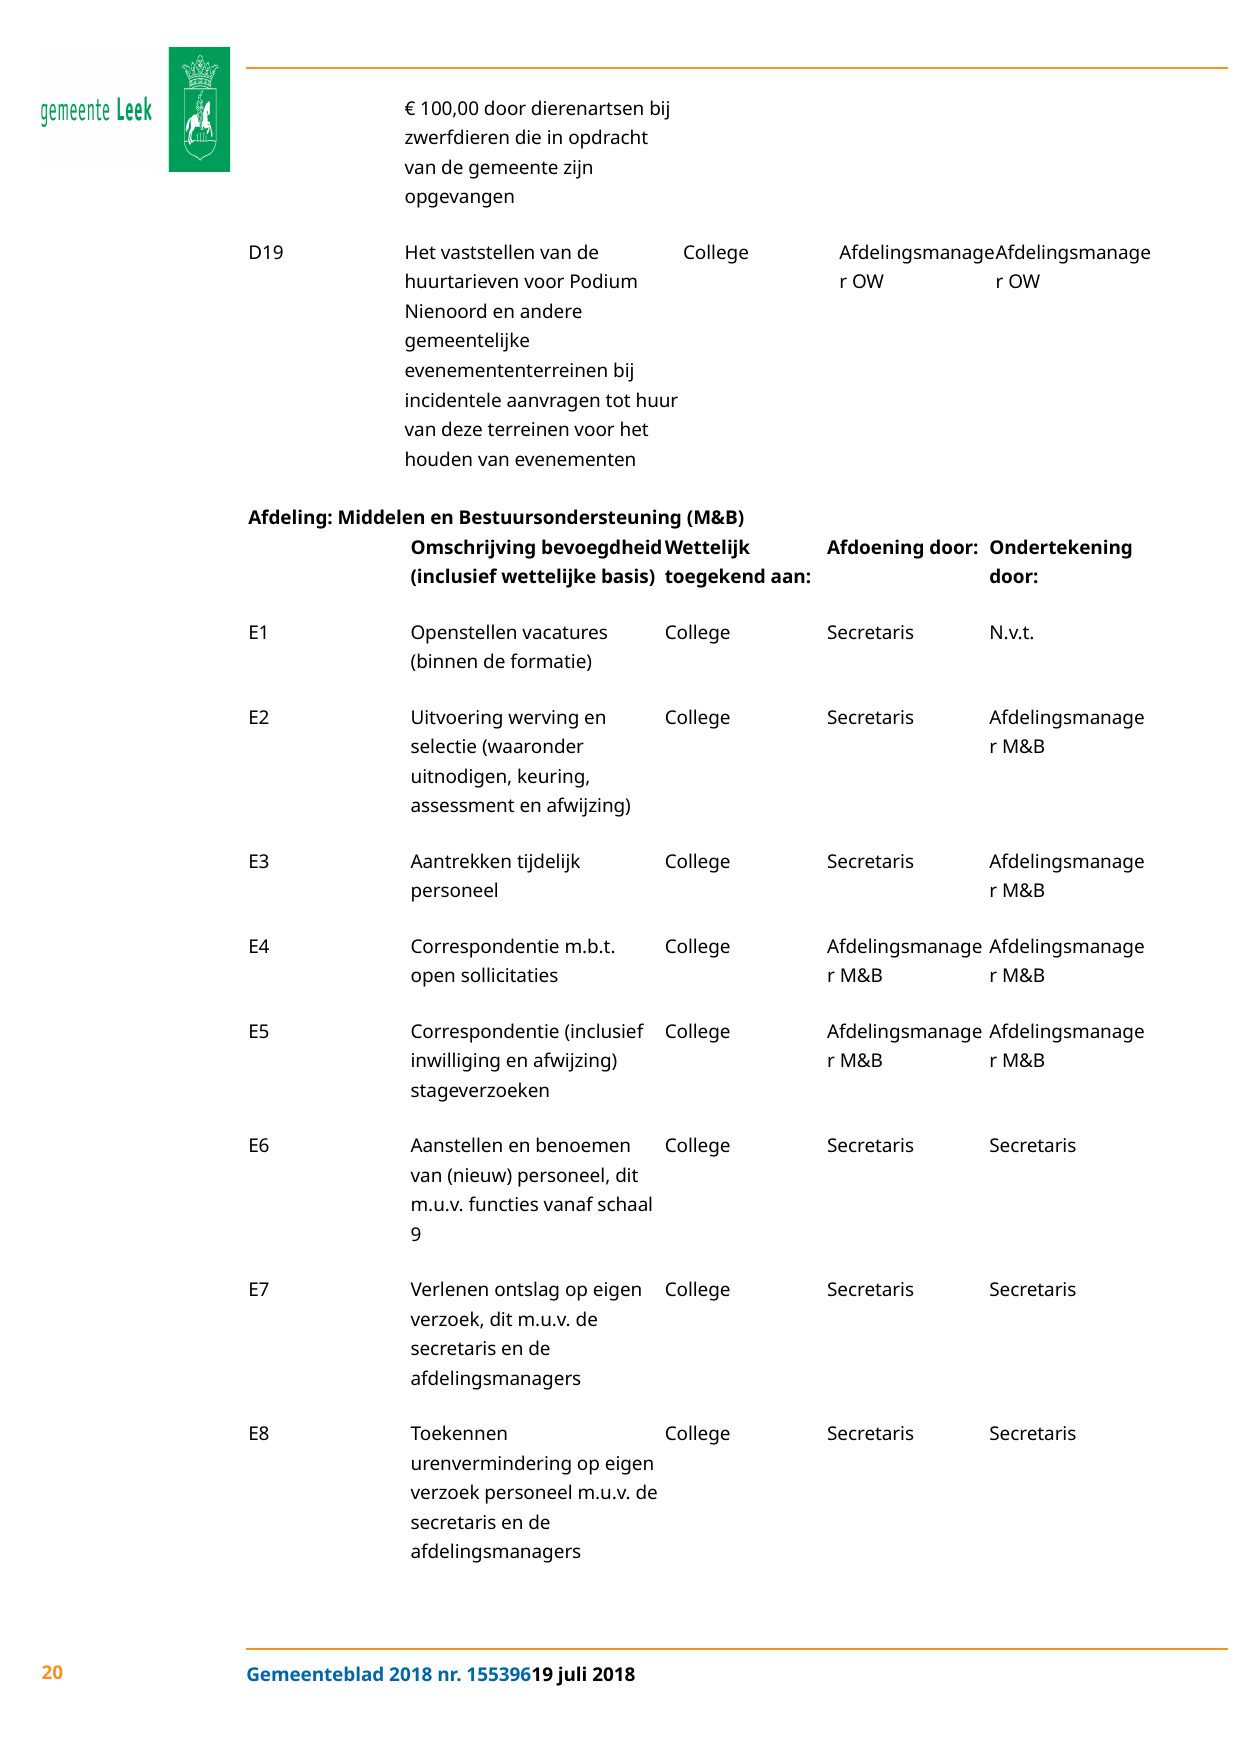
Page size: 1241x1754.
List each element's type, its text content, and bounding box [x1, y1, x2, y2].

table_cell Afdelingsmanager M&B [989, 848, 1152, 933]
table_cell N.v.t. [989, 619, 1152, 704]
table_cell Afdelingsmanager M&B [989, 1018, 1152, 1132]
table_cell Afdelingsmanager OW [839, 239, 995, 472]
table_cell Afdelingsmanager M&B [827, 1018, 989, 1132]
table_cell [248, 95, 404, 239]
table_cell E2 [248, 704, 410, 848]
table_header Omschrijving bevoegdheid (inclusief wettelijke basis) [410, 534, 664, 619]
table_cell [839, 95, 995, 239]
table_cell Secretaris [827, 1132, 989, 1276]
table_cell Correspondentie (inclusief inwilliging en afwijzing) stageverzoeken [410, 1018, 664, 1132]
table_cell E8 [248, 1420, 410, 1594]
table_cell D19 [248, 239, 404, 472]
table_cell E1 [248, 619, 410, 704]
table_cell College [683, 239, 839, 472]
table_cell [683, 95, 839, 239]
table_cell Secretaris [989, 1132, 1152, 1276]
table_cell Secretaris [827, 1420, 989, 1594]
table_cell [995, 95, 1152, 239]
table_cell College [665, 1420, 827, 1594]
table_cell College [665, 704, 827, 848]
table_cell Secretaris [827, 1276, 989, 1420]
table_cell Het vaststellen van de huurtarieven voor Podium Nienoord en andere gemeentelijke evenemententerreinen bij incidentele aanvragen tot huur van deze terreinen voor het houden van evenementen [404, 239, 683, 472]
table_cell Afdelingsmanager OW [995, 239, 1152, 472]
table_cell E7 [248, 1276, 410, 1420]
table_cell Afdelingsmanager M&B [989, 933, 1152, 1018]
table_cell Secretaris [989, 1276, 1152, 1420]
table_cell E5 [248, 1018, 410, 1132]
table_cell E4 [248, 933, 410, 1018]
table_header Wettelijk toegekend aan: [665, 534, 827, 619]
table_cell Afdelingsmanager M&B [989, 704, 1152, 848]
table_header Ondertekening door: [989, 534, 1152, 619]
table_cell Afdelingsmanager M&B [827, 933, 989, 1018]
table_header [248, 534, 410, 619]
table_cell Verlenen ontslag op eigen verzoek, dit m.u.v. de secretaris en de afdelingsmanagers [410, 1276, 664, 1420]
table_cell College [665, 619, 827, 704]
table_header Afdoening door: [827, 534, 989, 619]
text Afdeling: Middelen en Bestuursondersteuning (M&B) [248, 504, 1152, 530]
table_cell Aanstellen en benoemen van (nieuw) personeel, dit m.u.v. functies vanaf schaal 9 [410, 1132, 664, 1276]
table_cell Openstellen vacatures (binnen de formatie) [410, 619, 664, 704]
table_cell College [665, 1018, 827, 1132]
table_cell Correspondentie m.b.t. open sollicitaties [410, 933, 664, 1018]
table_cell College [665, 1132, 827, 1276]
table_cell Uitvoering werving en selectie (waaronder uitnodigen, keuring, assessment en afwijzing) [410, 704, 664, 848]
table_cell Aantrekken tijdelijk personeel [410, 848, 664, 933]
table_cell Secretaris [989, 1420, 1152, 1594]
table_cell E3 [248, 848, 410, 933]
table_cell College [665, 848, 827, 933]
table_cell Toekennen urenvermindering op eigen verzoek personeel m.u.v. de secretaris en de afdelingsmanagers [410, 1420, 664, 1594]
table_cell Secretaris [827, 704, 989, 848]
picture [41, 47, 231, 172]
table_cell College [665, 933, 827, 1018]
table_cell Secretaris [827, 848, 989, 933]
table_cell € 100,00 door dierenartsen bij zwerfdieren die in opdracht van de gemeente zijn opgevangen [404, 95, 683, 239]
table_cell Secretaris [827, 619, 989, 704]
table_cell College [665, 1276, 827, 1420]
table_cell E6 [248, 1132, 410, 1276]
